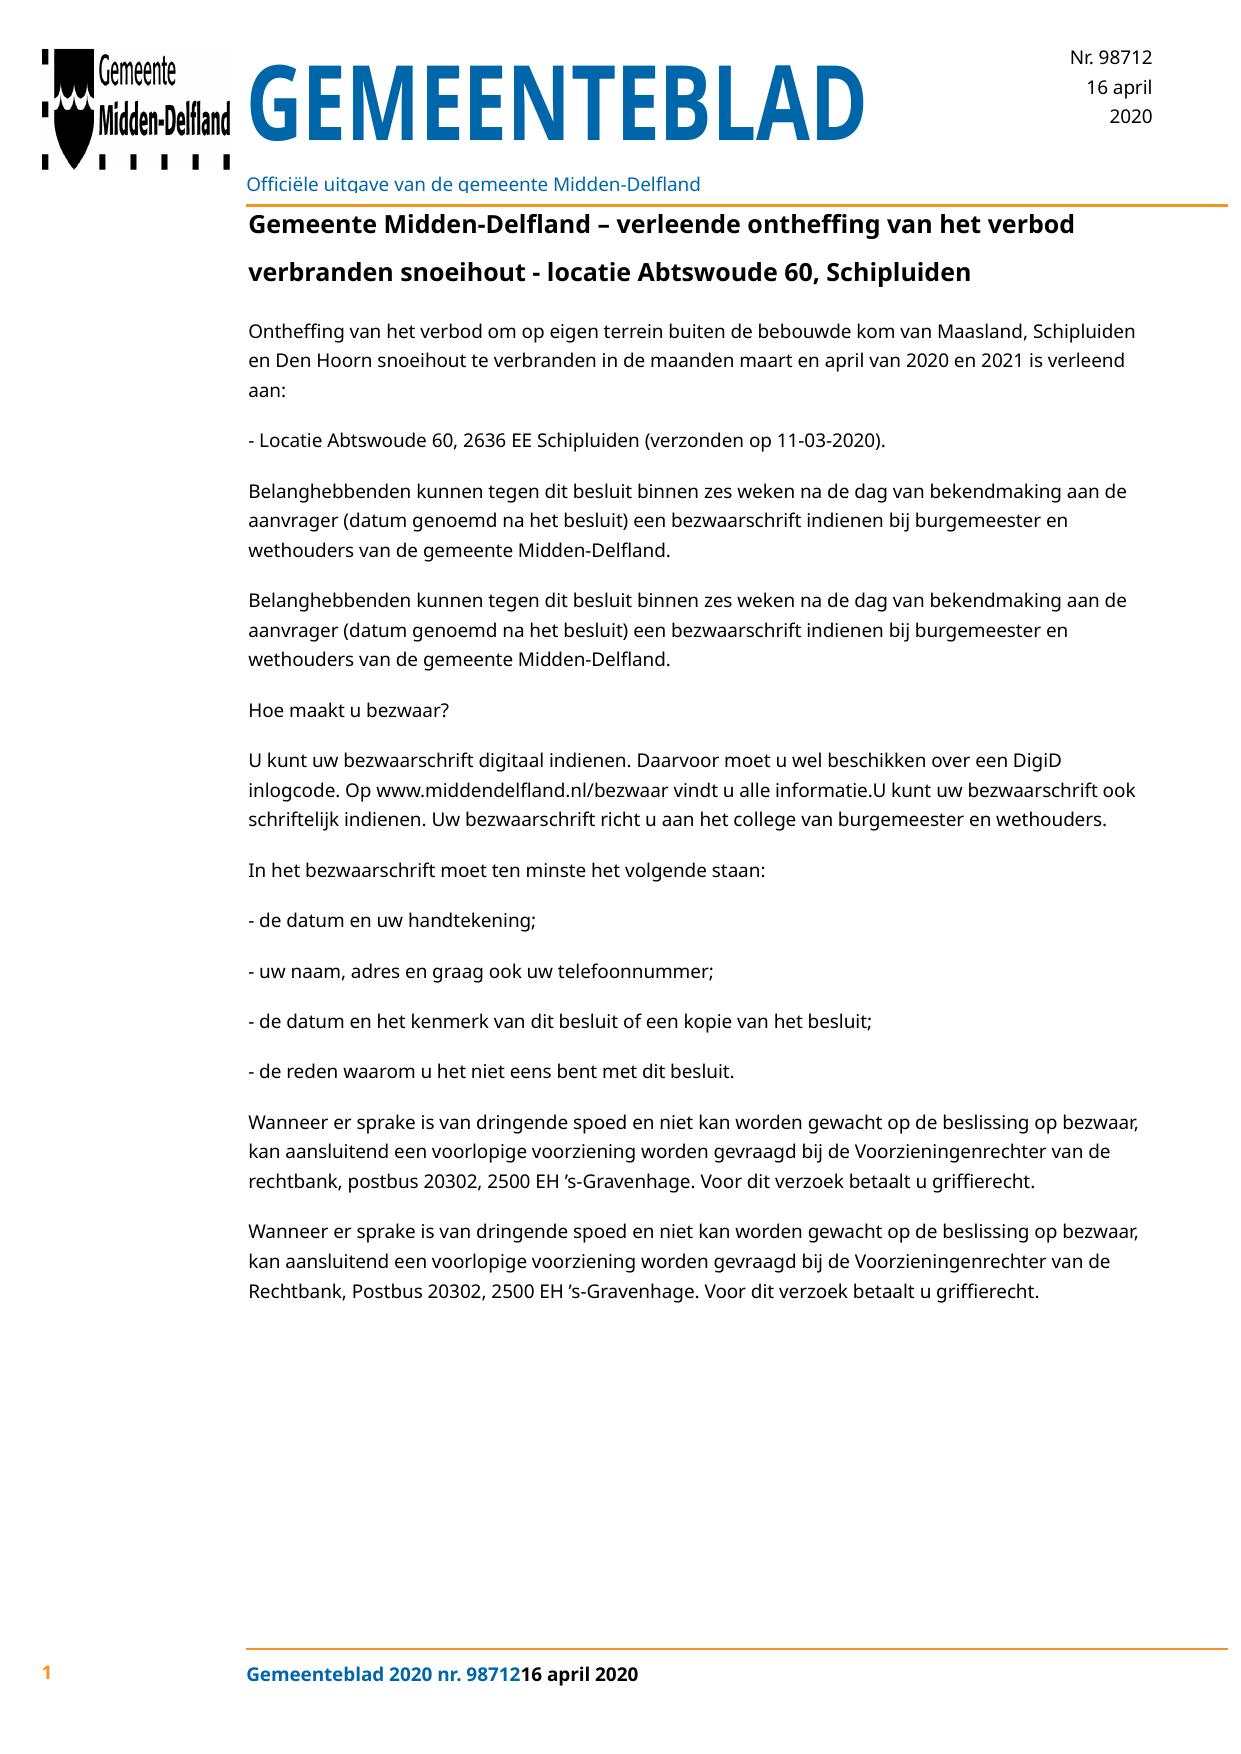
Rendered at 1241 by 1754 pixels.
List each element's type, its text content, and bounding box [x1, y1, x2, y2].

text Belanghebbenden kunnen tegen dit besluit binnen zes weken na de dag van bekendmaking aan de aanvrager (datum genoemd na het besluit) een bezwaarschrift indienen bij burgemeester en wethouders van de gemeente Midden-Delfland.​ [248, 587, 1152, 672]
text - de reden waarom u het niet eens bent met dit besluit. [248, 1059, 1152, 1084]
text ​Wanneer er sprake is van dringende spoed en niet kan worden gewacht op de beslissing op bezwaar, kan aansluitend een voorlopige voorziening worden gevraagd bij de Voorzieningenrechter van de rechtbank, postbus 20302, 2500 EH ’s-Gravenhage. Voor dit verzoek betaalt u griffierecht. [248, 1109, 1152, 1194]
text Ontheffing van het verbod om op eigen terrein buiten de bebouwde kom van Maasland, Schipluiden en Den Hoorn snoeihout te verbranden in de maanden maart en april van 2020 en 2021 is verleend aan: [248, 318, 1152, 403]
text Wanneer er sprake is van dringende spoed en niet kan worden gewacht op de beslissing op bezwaar, kan aansluitend een voorlopige voorziening worden gevraagd bij de Voorzieningenrechter van de Rechtbank, Postbus 20302, 2500 EH ’s-Gravenhage. Voor dit verzoek betaalt u griffierecht. [248, 1219, 1152, 1304]
text In het bezwaarschrift moet ten minste het volgende staan: [248, 857, 1152, 883]
text Hoe maakt u bezwaar? [248, 697, 1152, 723]
text - de datum en uw handtekening; [248, 907, 1152, 933]
picture [41, 47, 231, 172]
text Belanghebbenden kunnen tegen dit besluit binnen zes weken na de dag van bekendmaking aan de aanvrager (datum genoemd na het besluit) een bezwaarschrift indienen bij burgemeester en wethouders van de gemeente Midden-Delfland. [248, 478, 1152, 563]
text Gemeente Midden-Delfland – verleende ontheffing van het verbod verbranden snoeihout - locatie Abtswoude 60, Schipluiden [248, 207, 1152, 288]
text - de datum en het kenmerk van dit besluit of een kopie van het besluit; [248, 1008, 1152, 1034]
text - Locatie Abtswoude 60, 2636 EE Schipluiden (verzonden op 11-03-2020). [248, 427, 1152, 453]
text - uw naam, adres en graag ook uw telefoonnummer; [248, 958, 1152, 984]
text U kunt uw bezwaarschrift digitaal indienen. Daarvoor moet u wel beschikken over een DigiD inlogcode. Op www.middendelfland.nl/bezwaar vindt u alle informatie.U kunt uw bezwaarschrift ook schriftelijk indienen. Uw bezwaarschrift richt u aan het college van burgemeester en wethouders. [248, 747, 1152, 832]
